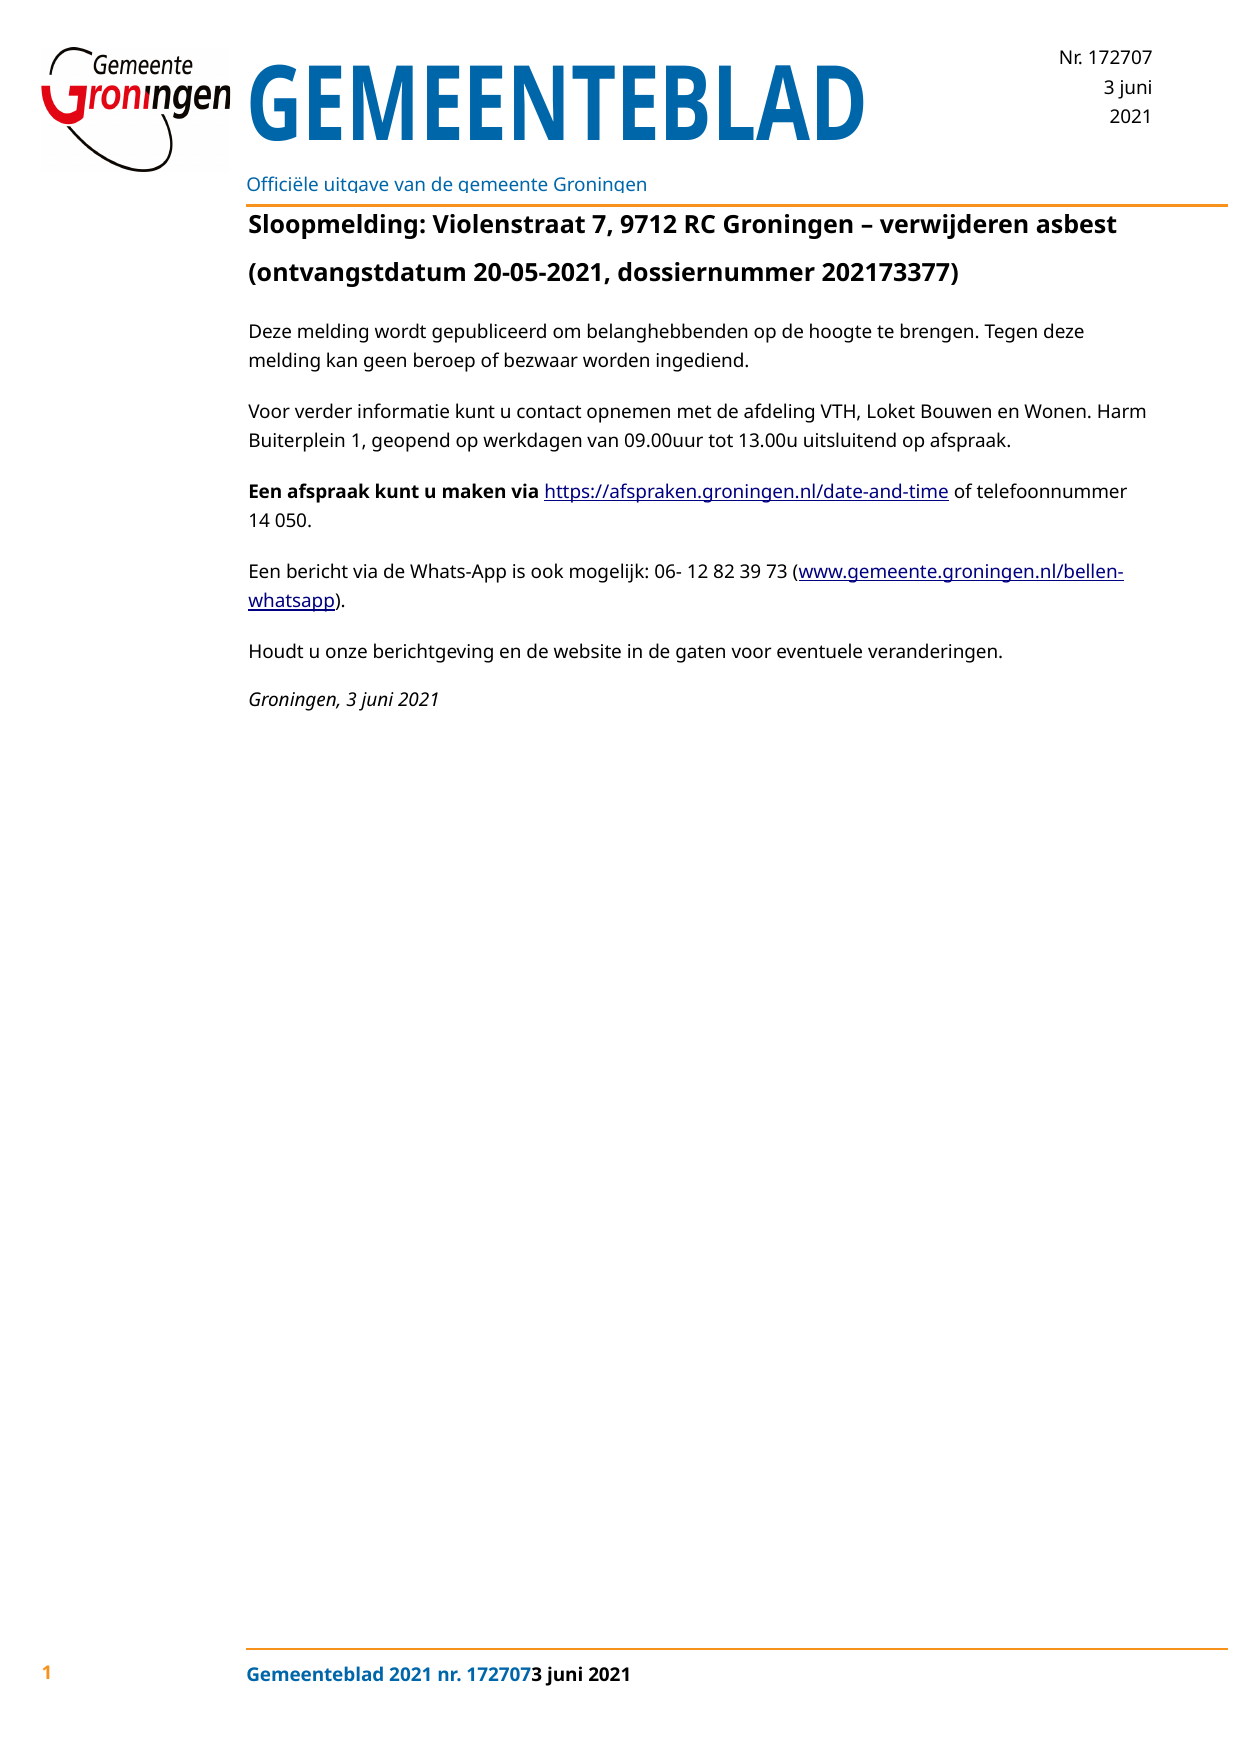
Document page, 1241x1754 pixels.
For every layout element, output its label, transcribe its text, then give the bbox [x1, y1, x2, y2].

picture [41, 47, 231, 172]
text Groningen, 3 juni 2021 [248, 686, 1152, 711]
text Deze melding wordt gepubliceerd om belanghebbenden op de hoogte te brengen. Tegen deze melding kan geen beroep of bezwaar worden ingediend. [248, 318, 1152, 373]
text Houdt u onze berichtgeving en de website in de gaten voor eventuele veranderingen. [248, 638, 1152, 664]
text Voor verder informatie kunt u contact opnemen met de afdeling VTH, Loket Bouwen en Wonen. Harm Buiterplein 1, geopend op werkdagen van 09.00uur tot 13.00u uitsluitend op afspraak. [248, 398, 1152, 453]
text Sloopmelding: Violenstraat 7, 9712 RC Groningen – verwijderen asbest (ontvangstdatum 20-05-2021, dossiernummer 202173377) [248, 207, 1152, 288]
text Een bericht via de Whats-App is ook mogelijk: 06- 12 82 39 73 (www.gemeente.groningen.nl/bellen-whatsapp). [248, 558, 1152, 613]
text Een afspraak kunt u maken via https://afspraken.groningen.nl/date-and-time of telefoonnummer 14 050. [248, 478, 1152, 533]
